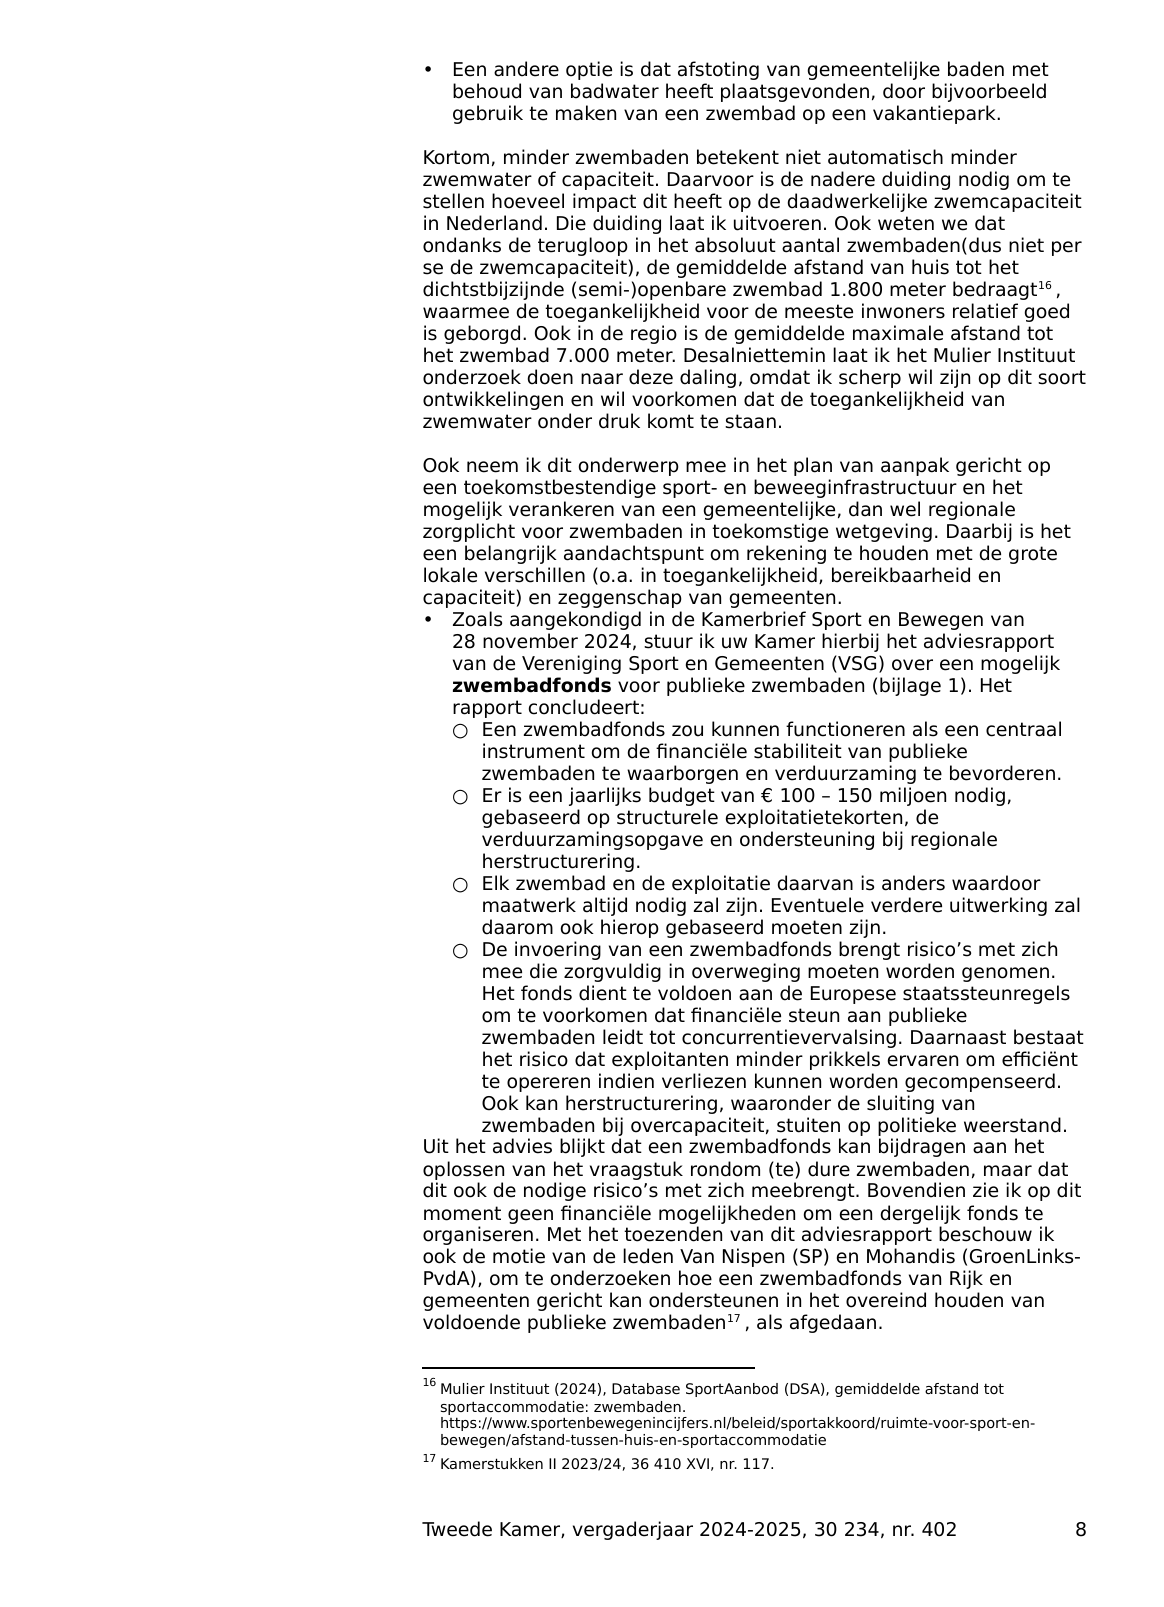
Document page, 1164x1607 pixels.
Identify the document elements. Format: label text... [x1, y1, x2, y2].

text ○ Een zwembadfonds zou kunnen functioneren als een centraal instrument om de financiële stabiliteit van publieke zwembaden te waarborgen en verduurzaming te bevorderen. [452, 719, 1087, 785]
text Kortom, minder zwembaden betekent niet automatisch minder zwemwater of capaciteit. Daarvoor is de nadere duiding nodig om te stellen hoeveel impact dit heeft op de daadwerkelijke zwemcapaciteit in Nederland. Die duiding laat ik uitvoeren. Ook weten we dat ondanks de terugloop in het absoluut aantal zwembaden(dus niet per se de zwemcapaciteit), de gemiddelde afstand van huis tot het dichtstbijzijnde (semi-)openbare zwembad 1.800 meter bedraagt, waarmee de toegankelijkheid voor de meeste inwoners relatief goed is geborgd. Ook in de regio is de gemiddelde maximale afstand tot het zwembad 7.000 meter. Desalniettemin laat ik het Mulier Instituut onderzoek doen naar deze daling, omdat ik scherp wil zijn op dit soort ontwikkelingen en wil voorkomen dat de toegankelijkheid van zwemwater onder druk komt te staan. [422, 147, 1087, 433]
text • Zoals aangekondigd in de Kamerbrief Sport en Bewegen van 28 november 2024, stuur ik uw Kamer hierbij het adviesrapport van de Vereniging Sport en Gemeenten (VSG) over een mogelijk zwembadfonds voor publieke zwembaden (bijlage 1). Het rapport concludeert: [422, 609, 1087, 719]
text ○ De invoering van een zwembadfonds brengt risico’s met zich mee die zorgvuldig in overweging moeten worden genomen. Het fonds dient te voldoen aan de Europese staatssteunregels om te voorkomen dat financiële steun aan publieke zwembaden leidt tot concurrentievervalsing. Daarnaast bestaat het risico dat exploitanten minder prikkels ervaren om efficiënt te opereren indien verliezen kunnen worden gecompenseerd. Ook kan herstructurering, waaronder de sluiting van zwembaden bij overcapaciteit, stuiten op politieke weerstand. [452, 939, 1087, 1136]
text ○ Elk zwembad en de exploitatie daarvan is anders waardoor maatwerk altijd nodig zal zijn. Eventuele verdere uitwerking zal daarom ook hierop gebaseerd moeten zijn. [452, 873, 1087, 939]
text Mulier Instituut (2024), Database SportAanbod (DSA), gemiddelde afstand tot sportaccommodatie: zwembaden. https://www.sportenbewegenincijfers.nl/beleid/sportakkoord/ruimte-voor-sport-en-bewegen/afstand-tussen-huis-en-sportaccommodatie [422, 1377, 1087, 1449]
text Kamerstukken II 2023/24, 36 410 XVI, nr. 117. [422, 1452, 1087, 1474]
text Ook neem ik dit onderwerp mee in het plan van aanpak gericht op een toekomstbestendige sport- en beweeginfrastructuur en het mogelijk verankeren van een gemeentelijke, dan wel regionale zorgplicht voor zwembaden in toekomstige wetgeving. Daarbij is het een belangrijk aandachtspunt om rekening te houden met de grote lokale verschillen (o.a. in toegankelijkheid, bereikbaarheid en capaciteit) en zeggenschap van gemeenten. [422, 455, 1087, 609]
text ○ Er is een jaarlijks budget van € 100 – 150 miljoen nodig, gebaseerd op structurele exploitatietekorten, de verduurzamingsopgave en ondersteuning bij regionale herstructurering. [452, 785, 1087, 873]
text • Een andere optie is dat afstoting van gemeentelijke baden met behoud van badwater heeft plaatsgevonden, door bijvoorbeeld gebruik te maken van een zwembad op een vakantiepark. [422, 59, 1087, 125]
text Uit het advies blijkt dat een zwembadfonds kan bijdragen aan het oplossen van het vraagstuk rondom (te) dure zwembaden, maar dat dit ook de nodige risico’s met zich meebrengt. Bovendien zie ik op dit moment geen financiële mogelijkheden om een dergelijk fonds te organiseren. Met het toezenden van dit adviesrapport beschouw ik ook de motie van de leden Van Nispen (SP) en Mohandis (GroenLinks-PvdA), om te onderzoeken hoe een zwembadfonds van Rijk en gemeenten gericht kan ondersteunen in het overeind houden van voldoende publieke zwembaden, als afgedaan. [422, 1136, 1087, 1334]
